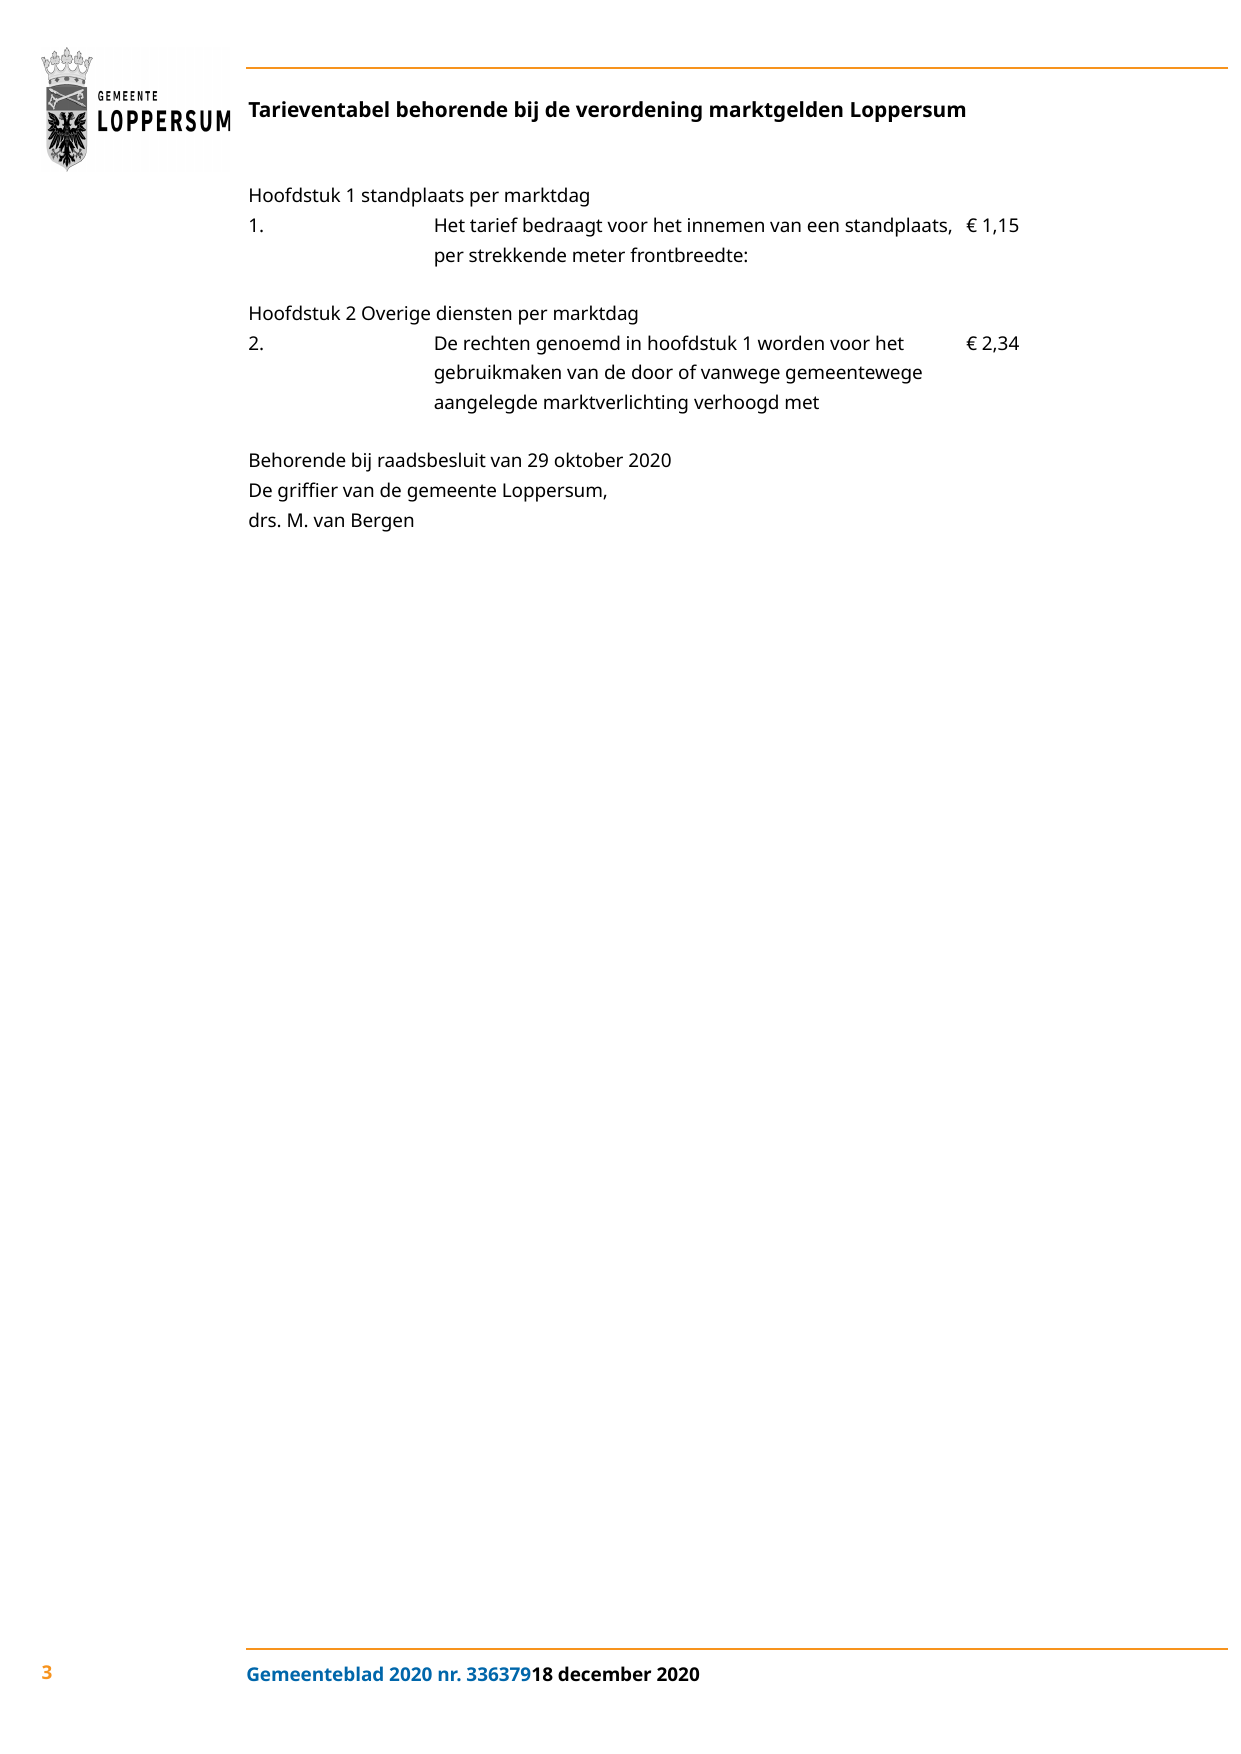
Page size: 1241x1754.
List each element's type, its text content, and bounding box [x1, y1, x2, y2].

table_header Het tarief bedraagt voor het innemen van een standplaats, per strekkende meter frontbreedte: [434, 212, 966, 267]
table_header € 1,15 [966, 212, 1152, 267]
table_header De rechten genoemd in hoofdstuk 1 worden voor het gebruikmaken van de door of vanwege gemeentewege aangelegde marktverlichting verhoogd met [434, 330, 966, 415]
picture [41, 47, 231, 172]
text drs. M. van Bergen [248, 507, 1152, 533]
text Tarieventabel behorende bij de verordening marktgelden Loppersum [248, 95, 1152, 123]
text Hoofdstuk 1 standplaats per marktdag [248, 182, 1152, 208]
table_header 1. [248, 212, 433, 267]
text Hoofdstuk 2 Overige diensten per marktdag [248, 300, 1152, 326]
text Behorende bij raadsbesluit van 29 oktober 2020 [248, 448, 1152, 473]
table_header € 2,34 [966, 330, 1152, 415]
text De griffier van de gemeente Loppersum, [248, 477, 1152, 503]
table_header 2. [248, 330, 433, 415]
